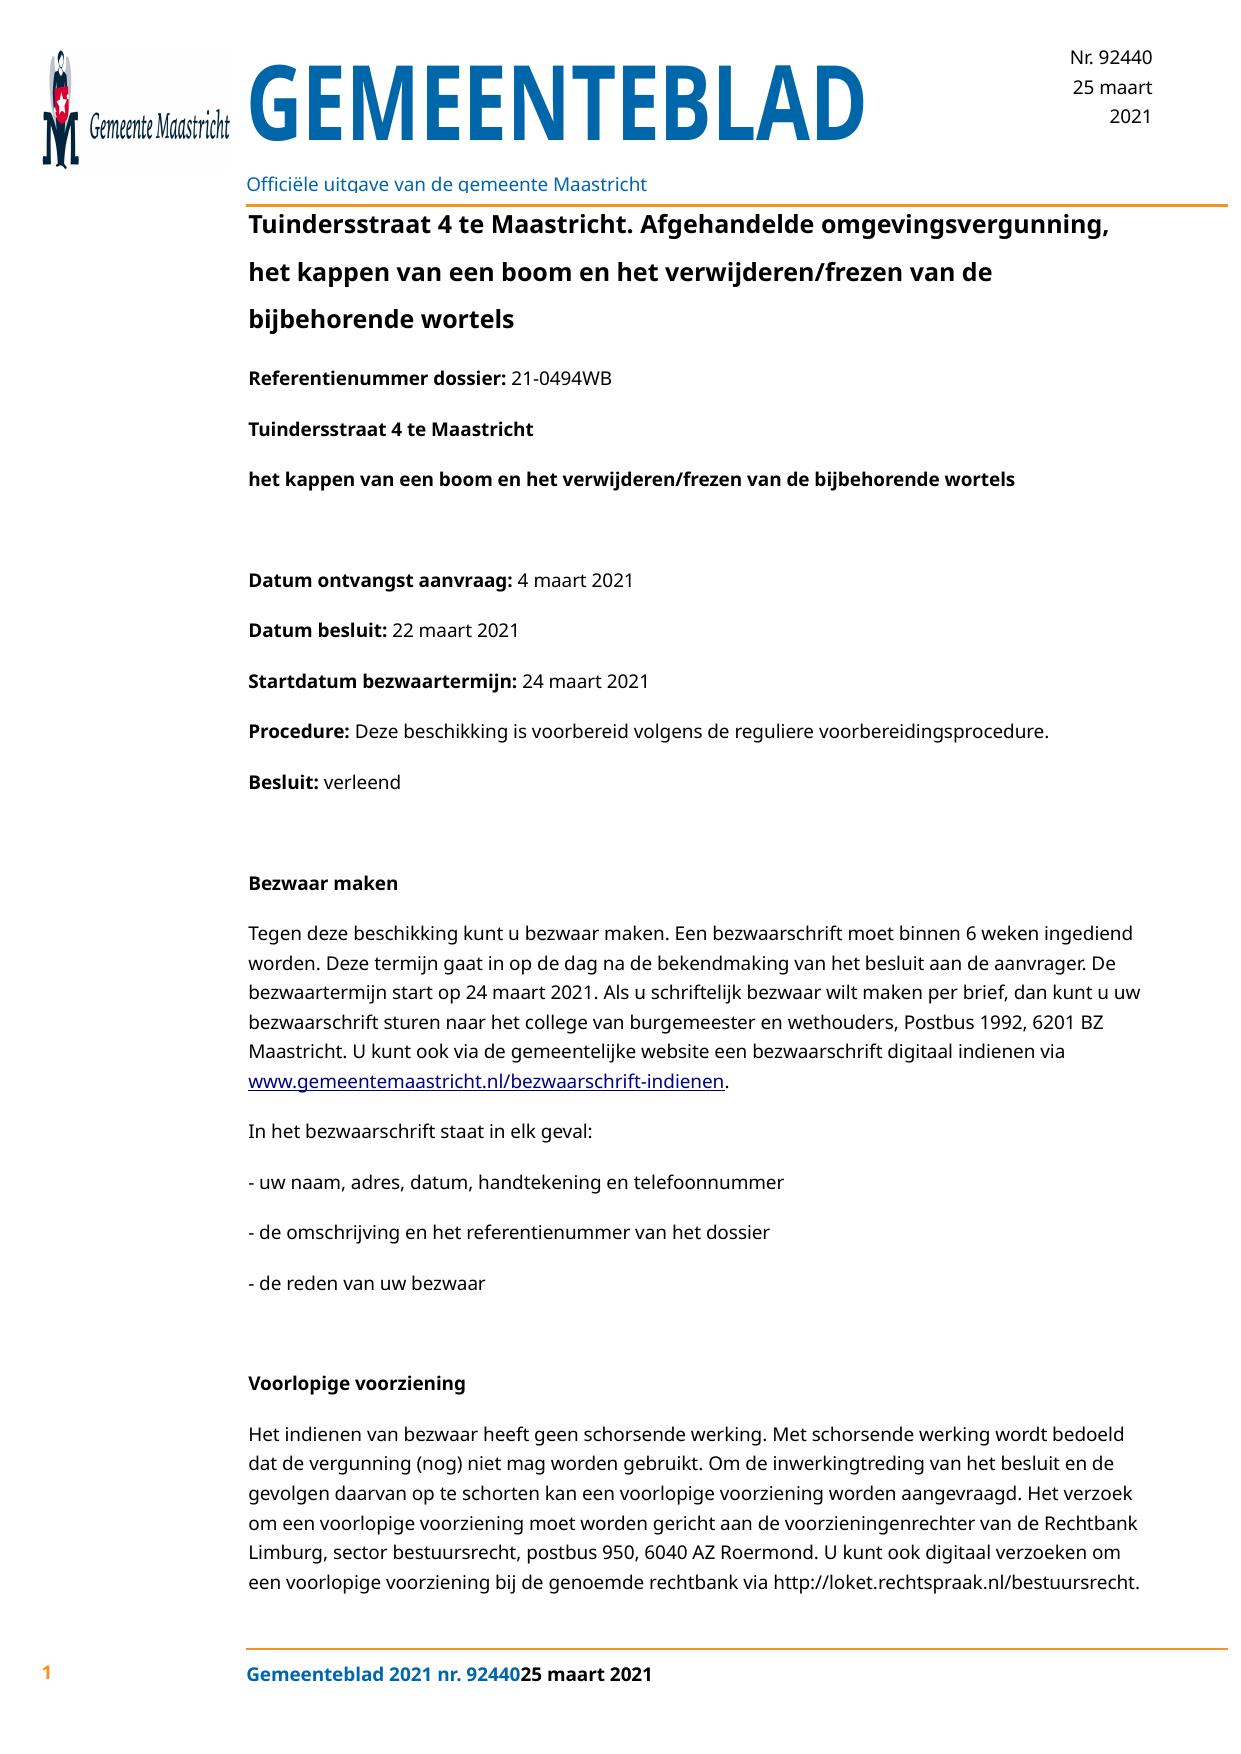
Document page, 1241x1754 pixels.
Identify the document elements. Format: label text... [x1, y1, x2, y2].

text Het indienen van bezwaar heeft geen schorsende werking. Met schorsende werking wordt bedoeld dat de vergunning (nog) niet mag worden gebruikt. Om de inwerkingtreding van het besluit en de gevolgen daarvan op te schorten kan een voorlopige voorziening worden aangevraagd. Het verzoek om een voorlopige voorziening moet worden gericht aan de voorzieningenrechter van de Rechtbank Limburg, sector bestuursrecht, postbus 950, 6040 AZ Roermond. U kunt ook digitaal verzoeken om een voorlopige voorziening bij de genoemde rechtbank via http://loket.rechtspraak.nl/bestuursrecht. [248, 1421, 1152, 1594]
text Startdatum bezwaartermijn: 24 maart 2021 [248, 668, 1152, 694]
text - de omschrijving en het referentienummer van het dossier [248, 1219, 1152, 1245]
text Tuindersstraat 4 te Maastricht. Afgehandelde omgevingsvergunning, het kappen van een boom en het verwijderen/frezen van de bijbehorende wortels [248, 207, 1152, 336]
text Procedure: Deze beschikking is voorbereid volgens de reguliere voorbereidingsprocedure. [248, 718, 1152, 744]
text Tuindersstraat 4 te Maastricht [248, 416, 1152, 442]
text - uw naam, adres, datum, handtekening en telefoonnummer [248, 1169, 1152, 1194]
picture [41, 47, 231, 172]
text Datum ontvangst aanvraag: 4 maart 2021 [248, 567, 1152, 593]
text Besluit: verleend [248, 769, 1152, 794]
text In het bezwaarschrift staat in elk geval: [248, 1118, 1152, 1144]
text Referentienummer dossier: 21-0494WB [248, 366, 1152, 391]
text het kappen van een boom en het verwijderen/frezen van de bijbehorende wortels [248, 466, 1152, 492]
text - de reden van uw bezwaar [248, 1270, 1152, 1295]
text Datum besluit: 22 maart 2021 [248, 618, 1152, 643]
text Voorlopige voorziening [248, 1371, 1152, 1396]
text Tegen deze beschikking kunt u bezwaar maken. Een bezwaarschrift moet binnen 6 weken ingediend worden. Deze termijn gaat in op de dag na de bekendmaking van het besluit aan de aanvrager. De bezwaartermijn start op 24 maart 2021. Als u schriftelijk bezwaar wilt maken per brief, dan kunt u uw bezwaarschrift sturen naar het college van burgemeester en wethouders, Postbus 1992, 6201 BZ Maastricht. U kunt ook via de gemeentelijke website een bezwaarschrift digitaal indienen via www.gemeentemaastricht.nl/bezwaarschrift-indienen. [248, 920, 1152, 1094]
text Bezwaar maken [248, 870, 1152, 895]
